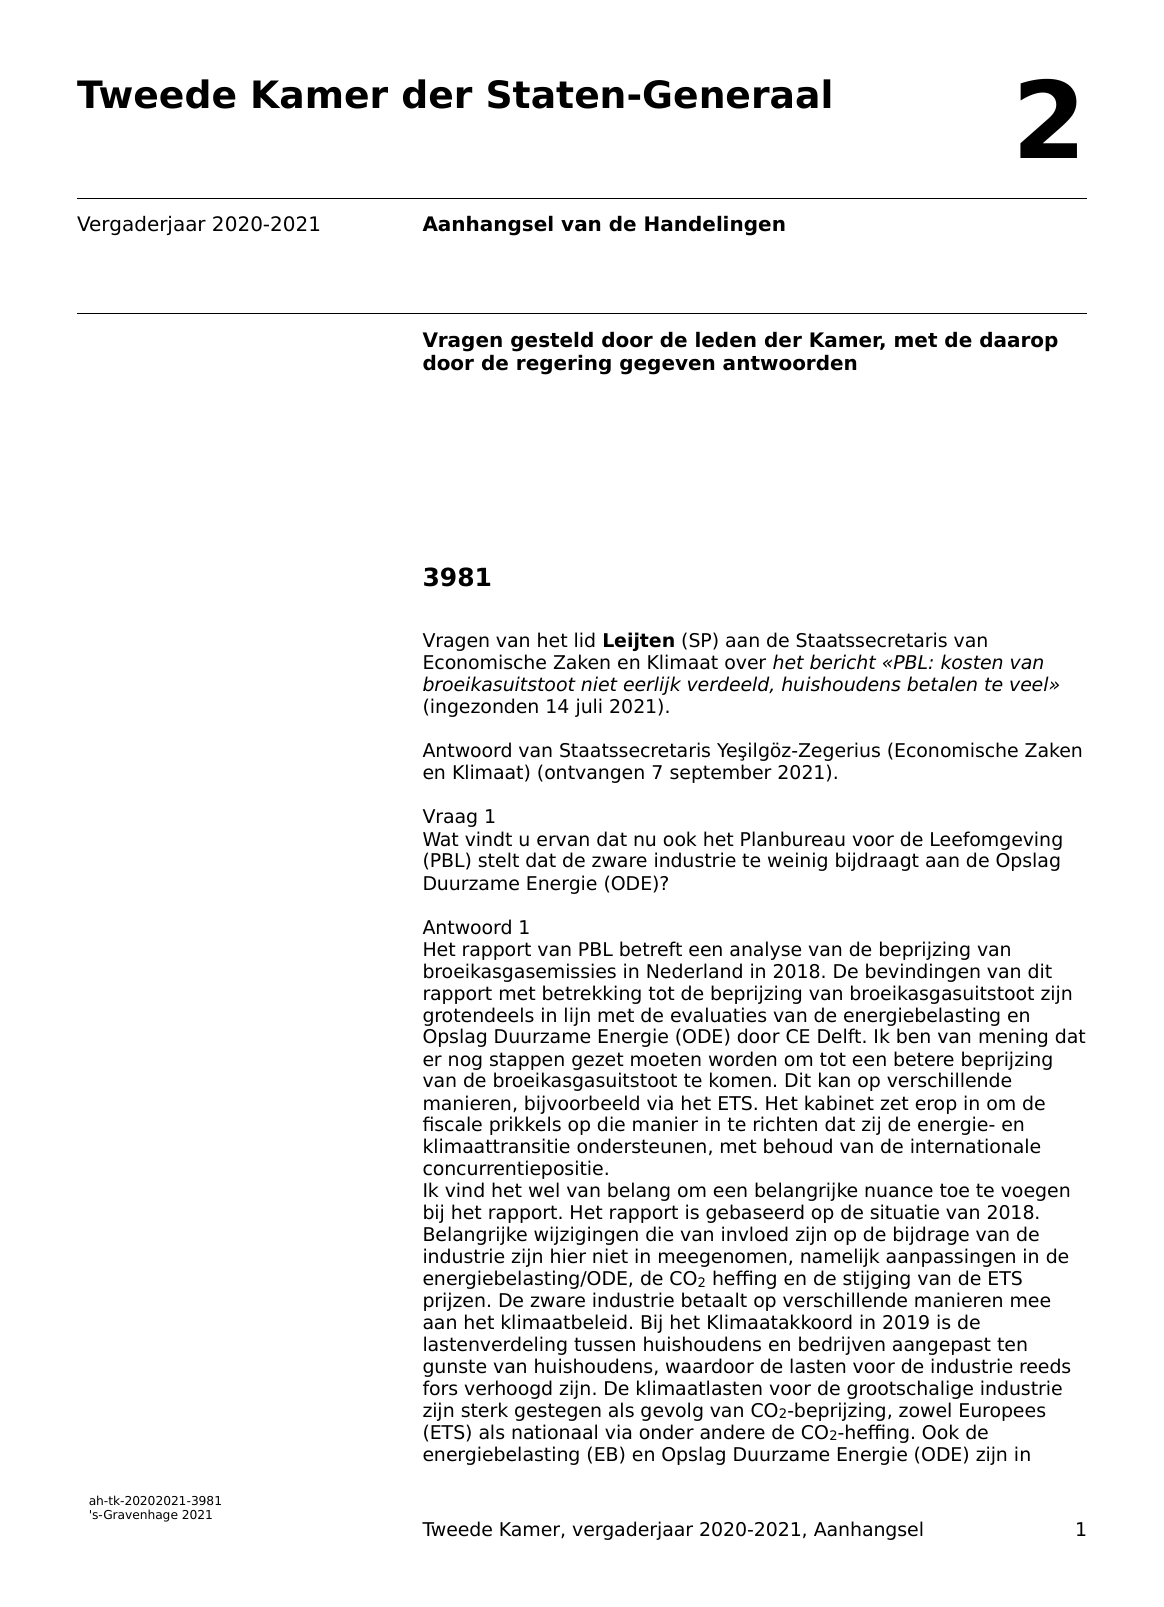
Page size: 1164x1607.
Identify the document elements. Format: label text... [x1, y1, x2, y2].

table_cell Aanhangsel van de Handelingen [422, 199, 1087, 313]
table_cell [77, 314, 422, 375]
table_cell Vragen gesteld door de leden der Kamer, met de daarop door de regering gegeven antwoorden [422, 314, 1087, 375]
text Vraag 1 [422, 806, 1087, 828]
table_cell Vergaderjaar 2020-2021 [77, 199, 422, 313]
text Ik vind het wel van belang om een belangrijke nuance toe te voegen bij het rapport. Het rapport is gebaseerd op de situatie van 2018. Belangrijke wijzigingen die van invloed zijn op de bijdrage van de industrie zijn hier niet in meegenomen, namelijk aanpassingen in de energiebelasting/ODE, de CO2 heffing en de stijging van de ETS prijzen. De zware industrie betaalt op verschillende manieren mee aan het klimaatbeleid. Bij het Klimaatakkoord in 2019 is de lastenverdeling tussen huishoudens en bedrijven aangepast ten gunste van huishoudens, waardoor de lasten voor de industrie reeds fors verhoogd zijn. De klimaatlasten voor de grootschalige industrie zijn sterk gestegen als gevolg van CO2-beprijzing, zowel Europees (ETS) als nationaal via onder andere de CO2-heffing. Ook de energiebelasting (EB) en Opslag Duurzame Energie (ODE) zijn in [422, 1180, 1087, 1466]
text Vragen van het lid Leijten (SP) aan de Staatssecretaris van Economische Zaken en Klimaat over het bericht «PBL: kosten van broeikasuitstoot niet eerlijk verdeeld, huishoudens betalen te veel» (ingezonden 14 juli 2021). [422, 630, 1087, 718]
text Het rapport van PBL betreft een analyse van de beprijzing van broeikasgasemissies in Nederland in 2018. De bevindingen van dit rapport met betrekking tot de beprijzing van broeikasgasuitstoot zijn grotendeels in lijn met de evaluaties van de energiebelasting en Opslag Duurzame Energie (ODE) door CE Delft. Ik ben van mening dat er nog stappen gezet moeten worden om tot een betere beprijzing van de broeikasgasuitstoot te komen. Dit kan op verschillende manieren, bijvoorbeeld via het ETS. Het kabinet zet erop in om de fiscale prikkels op die manier in te richten dat zij de energie- en klimaattransitie ondersteunen, met behoud van de internationale concurrentiepositie. [422, 938, 1087, 1180]
text Antwoord 1 [422, 917, 1087, 938]
table_header 2 [886, 59, 1087, 198]
table_header Tweede Kamer der Staten-Generaal [77, 59, 886, 198]
text Wat vindt u ervan dat nu ook het Planbureau voor de Leefomgeving (PBL) stelt dat de zware industrie te weinig bijdraagt aan de Opslag Duurzame Energie (ODE)? [422, 828, 1087, 894]
text 's-Gravenhage 2021 [88, 1508, 323, 1522]
text ah-tk-20202021-3981 [88, 1494, 323, 1508]
text 3981 [422, 563, 1087, 592]
text Antwoord van Staatssecretaris Yeşilgöz-Zegerius (Economische Zaken en Klimaat) (ontvangen 7 september 2021). [422, 740, 1087, 784]
